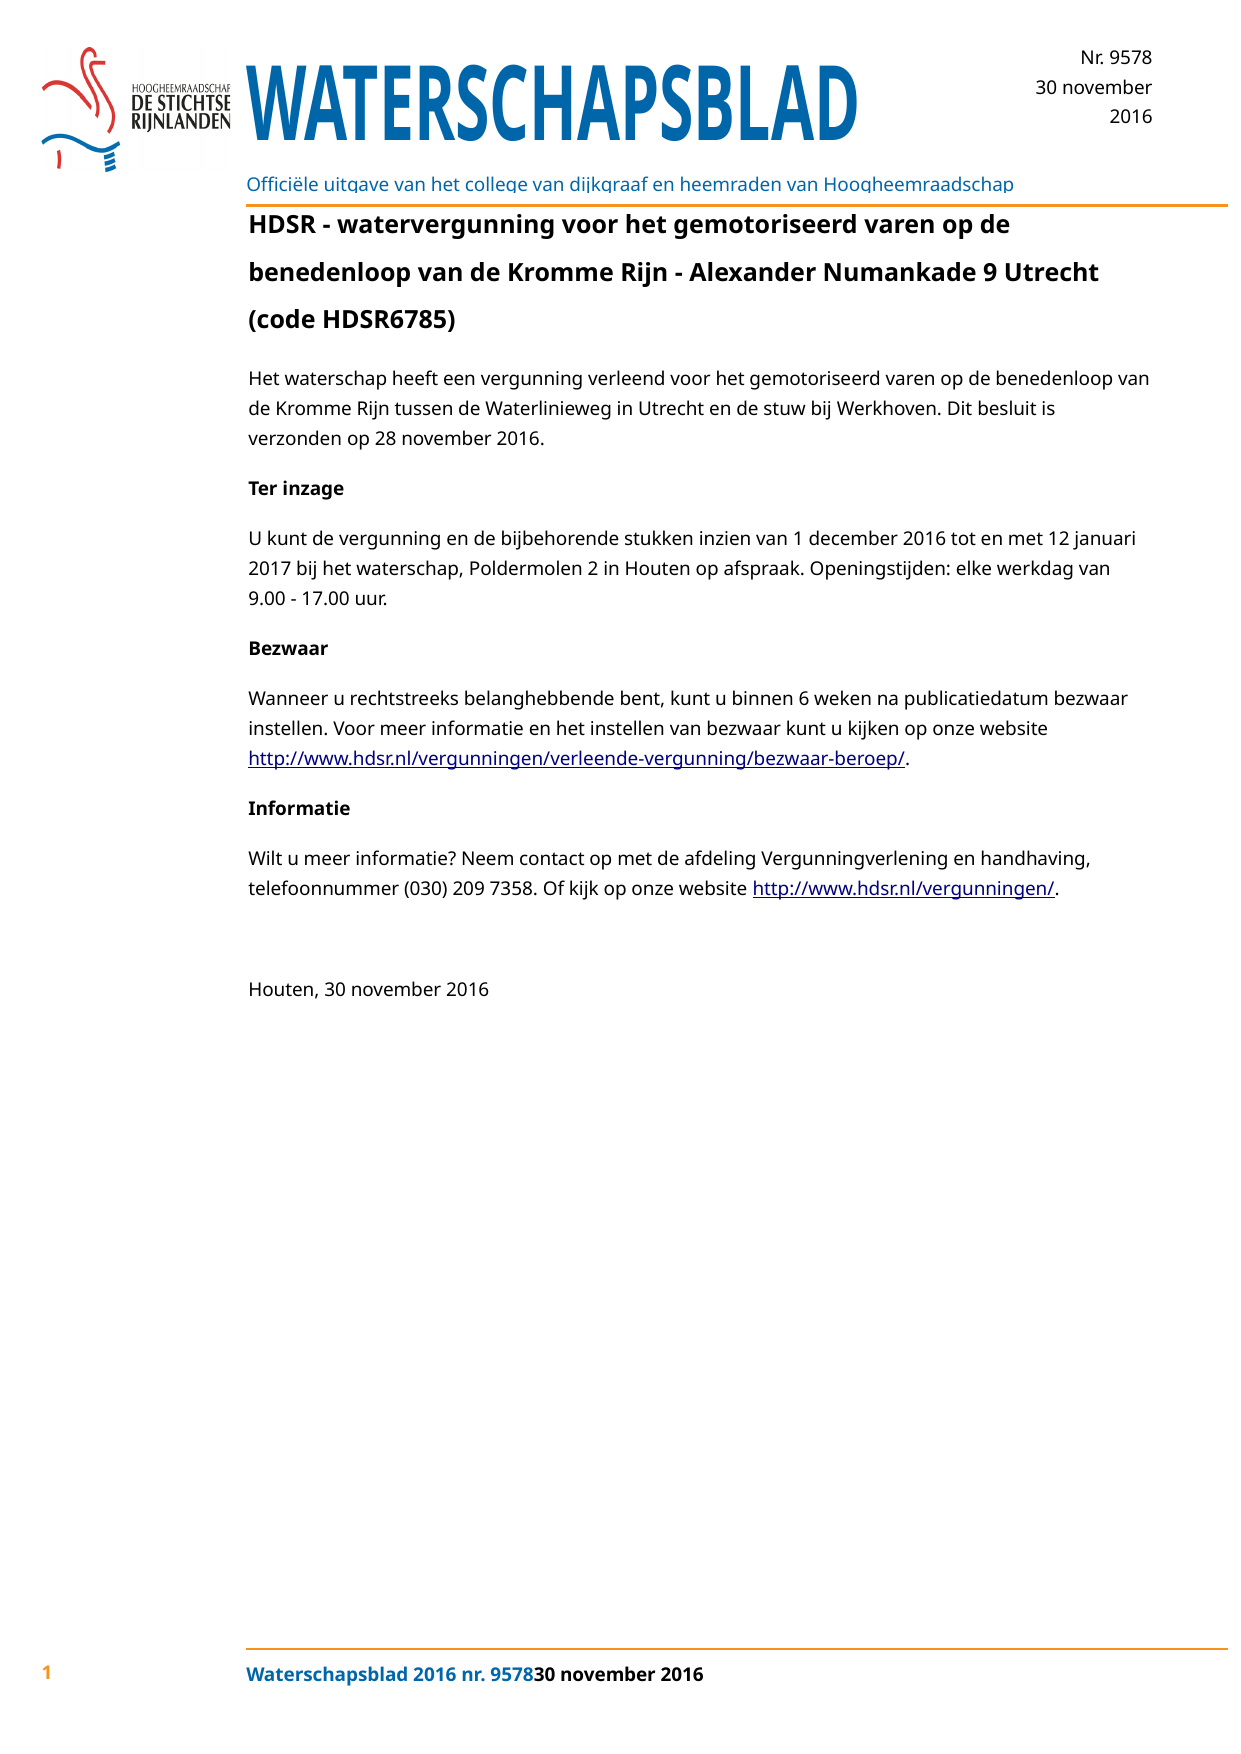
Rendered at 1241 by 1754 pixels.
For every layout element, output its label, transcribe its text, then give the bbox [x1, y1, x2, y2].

text HDSR - watervergunning voor het gemotoriseerd varen op de benedenloop van de Kromme Rijn - Alexander Numankade 9 Utrecht (code HDSR6785) [248, 207, 1152, 336]
text Het waterschap heeft een vergunning verleend voor het gemotoriseerd varen op de benedenloop van de Kromme Rijn tussen de Waterlinieweg in Utrecht en de stuw bij Werkhoven. Dit besluit is verzonden op 28 november 2016. [248, 366, 1152, 450]
text Wilt u meer informatie? Neem contact op met de afdeling Vergunningverlening en handhaving, telefoonnummer (030) 209 7358. Of kijk op onze website http://www.hdsr.nl/vergunningen/. [248, 846, 1152, 901]
text Ter inzage [248, 475, 1152, 501]
text Houten, 30 november 2016 [248, 976, 1152, 1002]
text Wanneer u rechtstreeks belanghebbende bent, kunt u binnen 6 weken na publicatiedatum bezwaar instellen. Voor meer informatie en het instellen van bezwaar kunt u kijken op onze website http://www.hdsr.nl/vergunningen/verleende-vergunning/bezwaar-beroep/. [248, 686, 1152, 770]
text Informatie [248, 795, 1152, 821]
picture [41, 47, 231, 172]
text U kunt de vergunning en de bijbehorende stukken inzien van 1 december 2016 tot en met 12 januari 2017 bij het waterschap, Poldermolen 2 in Houten op afspraak. Openingstijden: elke werkdag van 9.00 - 17.00 uur. [248, 526, 1152, 610]
text Bezwaar [248, 635, 1152, 661]
